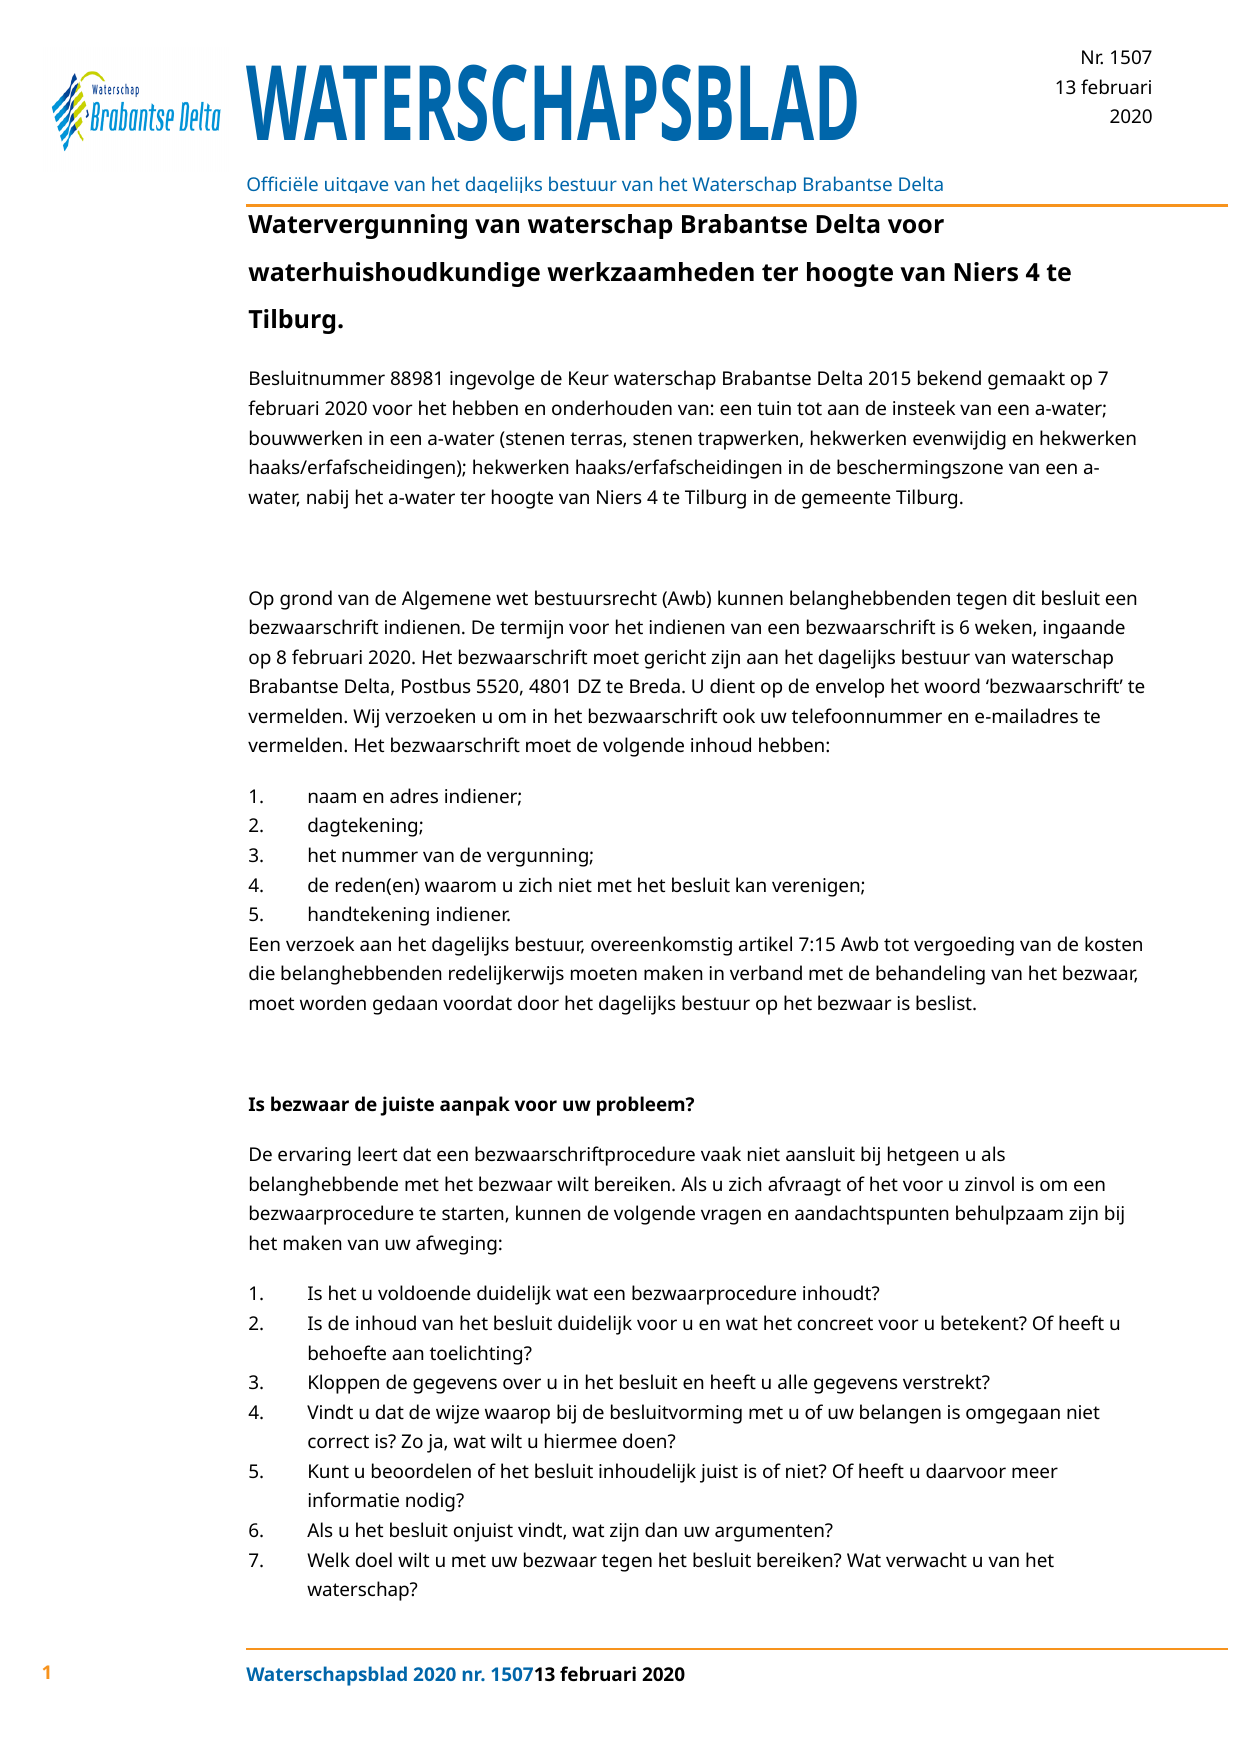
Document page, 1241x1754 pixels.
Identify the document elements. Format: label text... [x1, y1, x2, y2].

list naam en adres indiener; [248, 783, 1152, 809]
text Op grond van de Algemene wet bestuursrecht (Awb) kunnen belanghebbenden tegen dit besluit een bezwaarschrift indienen. De termijn voor het indienen van een bezwaarschrift is 6 weken, ingaande op 8 februari 2020. Het bezwaarschrift moet gericht zijn aan het dagelijks bestuur van waterschap Brabantse Delta, Postbus 5520, 4801 DZ te Breda. U dient op de envelop het woord ‘bezwaarschrift’ te vermelden. Wij verzoeken u om in het bezwaarschrift ook uw telefoonnummer en e‑mailadres te vermelden. Het bezwaarschrift moet de volgende inhoud hebben: [248, 585, 1152, 758]
list het nummer van de vergunning; [248, 842, 1152, 868]
list de reden(en) waarom u zich niet met het besluit kan verenigen; [248, 872, 1152, 897]
list dagtekening; [248, 813, 1152, 838]
list Als u het besluit onjuist vindt, wat zijn dan uw argumenten? [248, 1517, 1152, 1543]
list Vindt u dat de wijze waarop bij de besluitvorming met u of uw belangen is omgegaan niet correct is? Zo ja, wat wilt u hiermee doen? [248, 1399, 1152, 1454]
text Een verzoek aan het dagelijks bestuur, overeenkomstig artikel 7:15 Awb tot vergoeding van de kosten die belanghebbenden redelijkerwijs moeten maken in verband met de behandeling van het bezwaar, moet worden gedaan voordat door het dagelijks bestuur op het bezwaar is beslist. [248, 931, 1152, 1016]
list handtekening indiener. [248, 901, 1152, 927]
list Kloppen de gegevens over u in het besluit en heeft u alle gegevens verstrekt? [248, 1369, 1152, 1395]
list Welk doel wilt u met uw bezwaar tegen het besluit bereiken? Wat verwacht u van het waterschap? [248, 1547, 1152, 1602]
list Is het u voldoende duidelijk wat een bezwaarprocedure inhoudt? [248, 1281, 1152, 1306]
list Is de inhoud van het besluit duidelijk voor u en wat het concreet voor u betekent? Of heeft u behoefte aan toelichting? [248, 1310, 1152, 1365]
list Kunt u beoordelen of het besluit inhoudelijk juist is of niet? Of heeft u daarvoor meer informatie nodig? [248, 1458, 1152, 1513]
text Is bezwaar de juiste aanpak voor uw probleem? [248, 1091, 1152, 1117]
text Watervergunning van waterschap Brabantse Delta voor waterhuishoudkundige werkzaamheden ter hoogte van Niers 4 te Tilburg. [248, 207, 1152, 336]
text Besluitnummer 88981 ingevolge de Keur waterschap Brabantse Delta 2015 bekend gemaakt op 7 februari 2020 voor het hebben en onderhouden van: een tuin tot aan de insteek van een a-water; bouwwerken in een a-water (stenen terras, stenen trapwerken, hekwerken evenwijdig en hekwerken haaks/erfafscheidingen); hekwerken haaks/erfafscheidingen in de beschermingszone van een a-water, nabij het a-water ter hoogte van Niers 4 te Tilburg in de gemeente Tilburg. [248, 366, 1152, 509]
picture [41, 47, 231, 172]
text De ervaring leert dat een bezwaarschriftprocedure vaak niet aansluit bij hetgeen u als belanghebbende met het bezwaar wilt bereiken. Als u zich afvraagt of het voor u zinvol is om een bezwaarprocedure te starten, kunnen de volgende vragen en aandachtspunten behulpzaam zijn bij het maken van uw afweging: [248, 1141, 1152, 1256]
